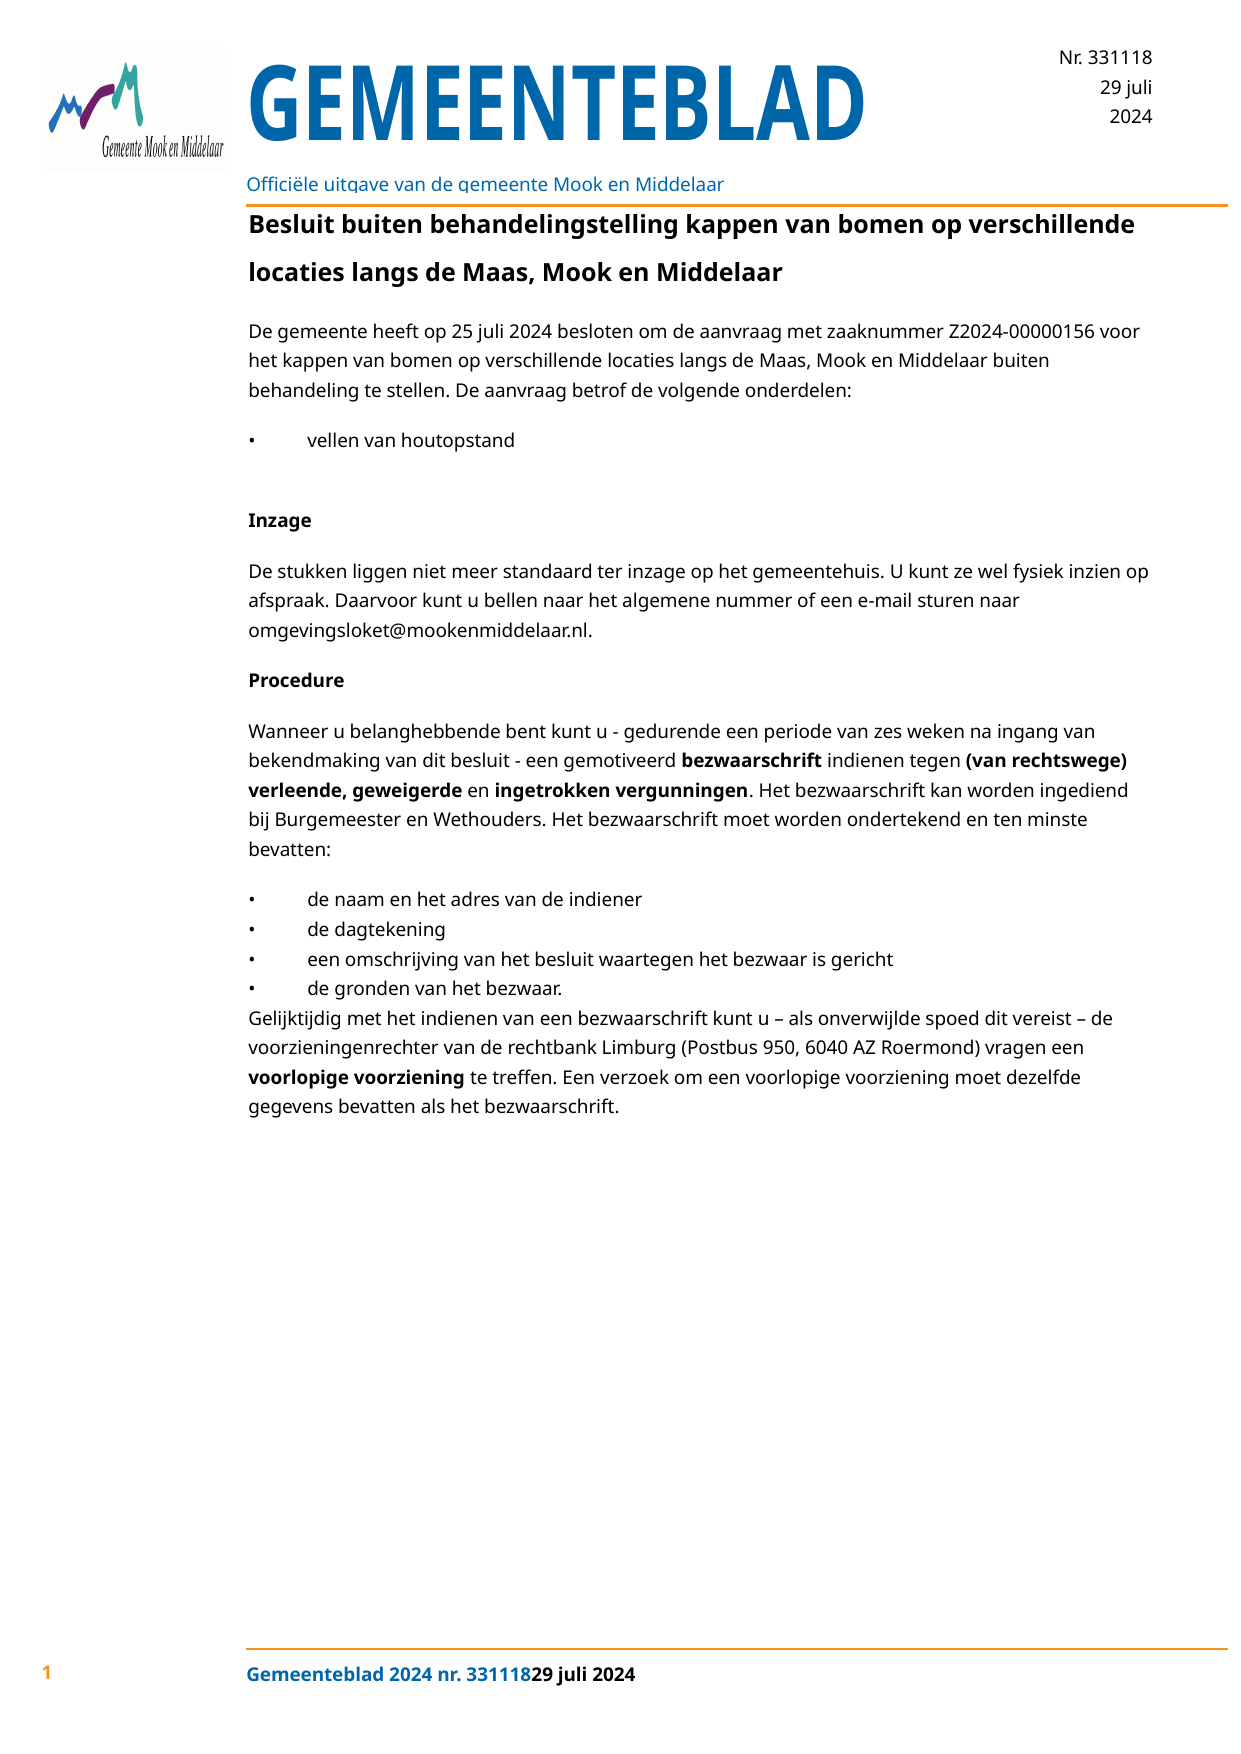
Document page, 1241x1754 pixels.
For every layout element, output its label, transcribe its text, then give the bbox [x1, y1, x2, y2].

text Inzage [248, 507, 1152, 533]
text Besluit buiten behandelingstelling kappen van bomen op verschillende locaties langs de Maas, Mook en Middelaar [248, 207, 1152, 288]
text De gemeente heeft op 25 juli 2024 besloten om de aanvraag met zaaknummer Z2024-00000156 voor het kappen van bomen op verschillende locaties langs de Maas, Mook en Middelaar buiten behandeling te stellen. De aanvraag betrof de volgende onderdelen: [248, 318, 1152, 403]
list vellen van houtopstand [248, 427, 1152, 453]
text Gelijktijdig met het indienen van een bezwaarschrift kunt u – als onverwijlde spoed dit vereist – de voorzieningenrechter van de rechtbank Limburg (Postbus 950, 6040 AZ Roermond) vragen een voorlopige voorziening te treffen. Een verzoek om een voorlopige voorziening moet dezelfde gegevens bevatten als het bezwaarschrift. [248, 1005, 1152, 1119]
list een omschrijving van het besluit waartegen het bezwaar is gericht [248, 946, 1152, 972]
list de naam en het adres van de indiener [248, 887, 1152, 912]
picture [41, 47, 231, 172]
text Procedure [248, 667, 1152, 693]
list de dagtekening [248, 916, 1152, 942]
text De stukken liggen niet meer standaard ter inzage op het gemeentehuis. U kunt ze wel fysiek inzien op afspraak. Daarvoor kunt u bellen naar het algemene nummer of een e-mail sturen naar omgevingsloket@mookenmiddelaar.nl. [248, 558, 1152, 643]
list de gronden van het bezwaar. [248, 975, 1152, 1001]
text Wanneer u belanghebbende bent kunt u - gedurende een periode van zes weken na ingang van bekendmaking van dit besluit - een gemotiveerd bezwaarschrift indienen tegen (van rechtswege) verleende, geweigerde en ingetrokken vergunningen. Het bezwaarschrift kan worden ingediend bij Burgemeester en Wethouders. Het bezwaarschrift moet worden ondertekend en ten minste bevatten: [248, 718, 1152, 862]
